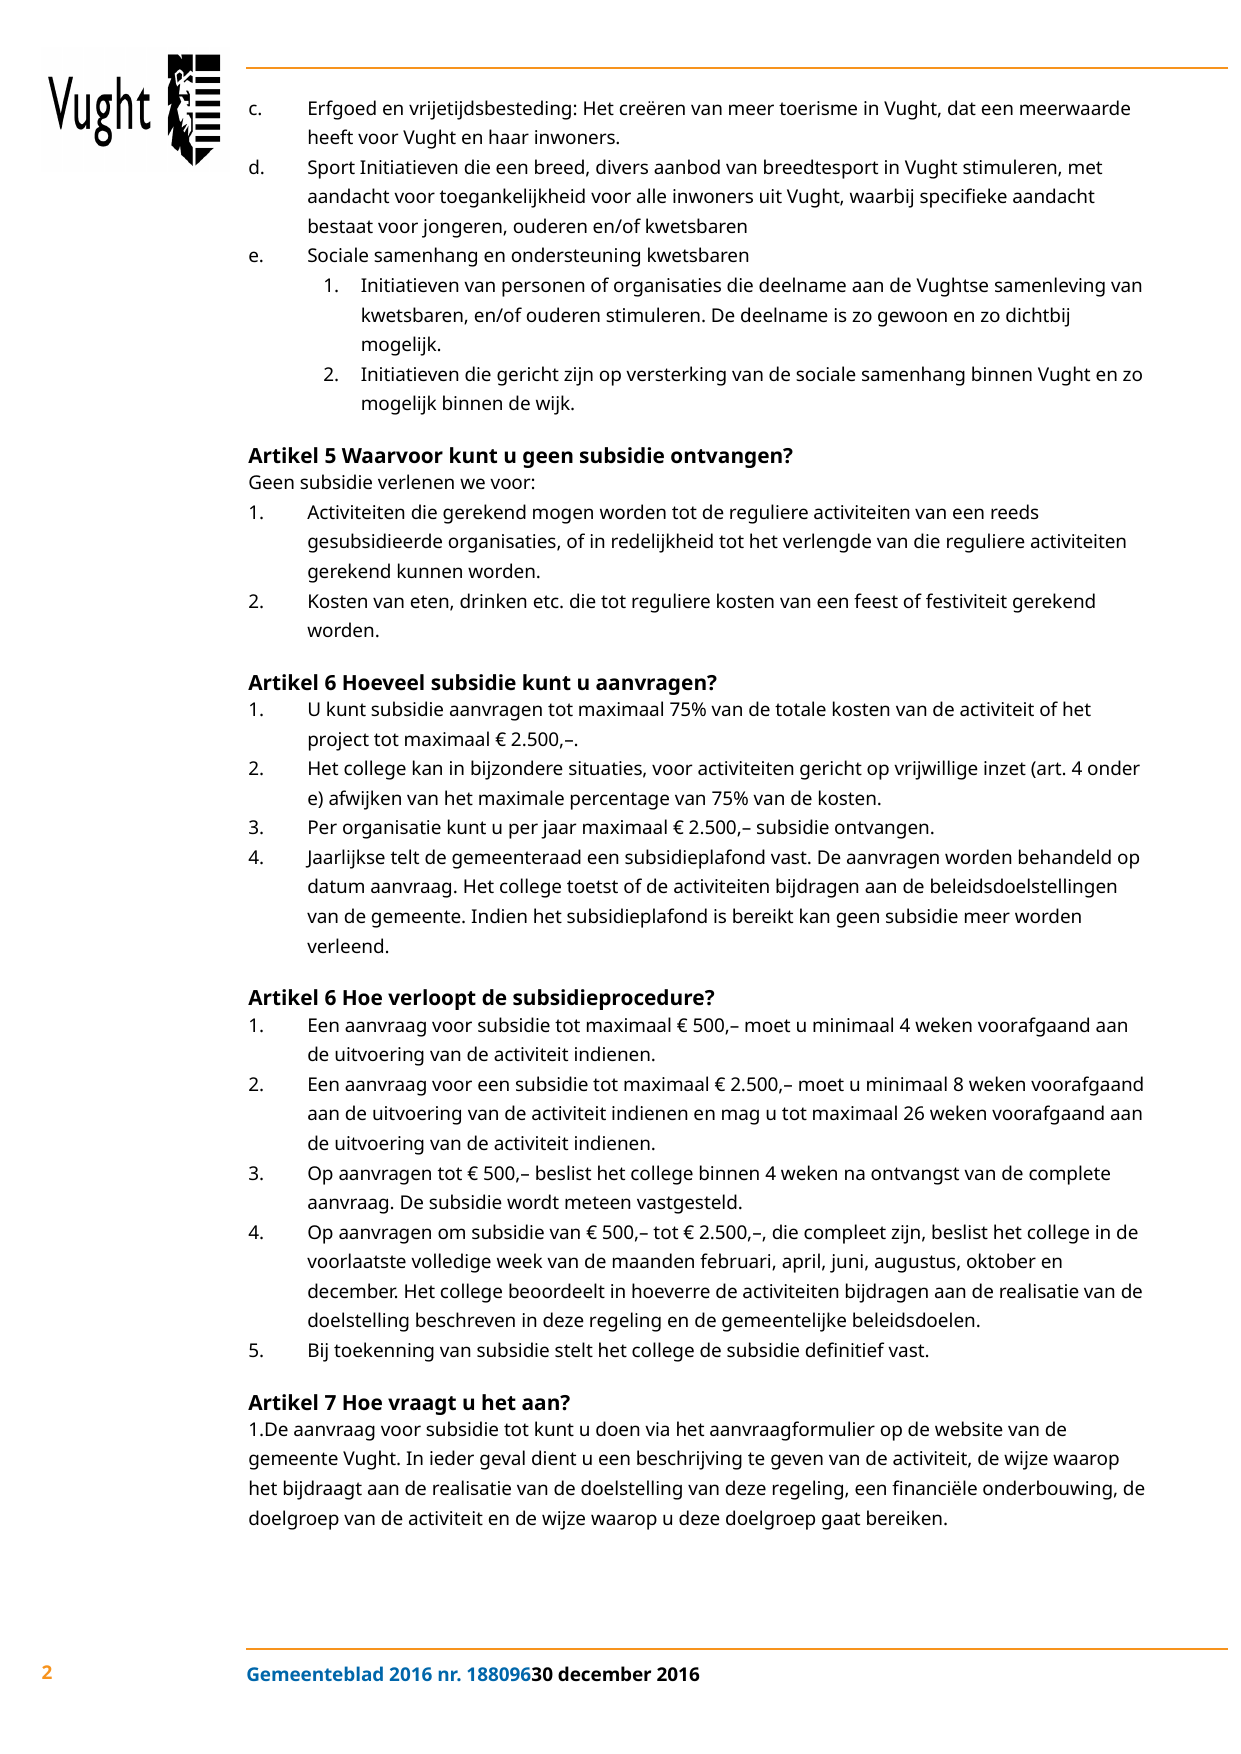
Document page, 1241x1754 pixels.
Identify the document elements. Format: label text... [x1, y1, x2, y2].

list Bij toekenning van subsidie stelt het college de subsidie definitief vast. [248, 1337, 1152, 1363]
list U kunt subsidie aanvragen tot maximaal 75% van de totale kosten van de activiteit of het project tot maximaal € 2.500,–. [248, 696, 1152, 752]
text 1.De aanvraag voor subsidie tot kunt u doen via het aanvraagformulier op de website van de gemeente Vught. In ieder geval dient u een beschrijving te geven van de activiteit, de wijze waarop het bijdraagt aan de realisatie van de doelstelling van deze regeling, een financiële onderbouwing, de doelgroep van de activiteit en de wijze waarop u deze doelgroep gaat bereiken. [248, 1416, 1152, 1531]
list Activiteiten die gerekend mogen worden tot de reguliere activiteiten van een reeds gesubsidieerde organisaties, of in redelijkheid tot het verlengde van die reguliere activiteiten gerekend kunnen worden. [248, 499, 1152, 584]
text Artikel 6 Hoe verloopt de subsidieprocedure? [248, 983, 1152, 1012]
list Sport Initiatieven die een breed, divers aanbod van breedtesport in Vught stimuleren, met aandacht voor toegankelijkheid voor alle inwoners uit Vught, waarbij specifieke aandacht bestaat voor jongeren, ouderen en/of kwetsbaren [248, 154, 1152, 239]
list Op aanvragen om subsidie van € 500,– tot € 2.500,–, die compleet zijn, beslist het college in de voorlaatste volledige week van de maanden februari, april, juni, augustus, oktober en december. Het college beoordeelt in hoeverre de activiteiten bijdragen aan de realisatie van de doelstelling beschreven in deze regeling en de gemeentelijke beleidsdoelen. [248, 1219, 1152, 1333]
list Een aanvraag voor een subsidie tot maximaal € 2.500,– moet u minimaal 8 weken voorafgaand aan de uitvoering van de activiteit indienen en mag u tot maximaal 26 weken voorafgaand aan de uitvoering van de activiteit indienen. [248, 1071, 1152, 1156]
list Per organisatie kunt u per jaar maximaal € 2.500,– subsidie ontvangen. [248, 814, 1152, 840]
text Geen subsidie verlenen we voor: [248, 469, 1152, 495]
list Erfgoed en vrijetijdsbesteding: Het creëren van meer toerisme in Vught, dat een meerwaarde heeft voor Vught en haar inwoners. [248, 95, 1152, 150]
list Een aanvraag voor subsidie tot maximaal € 500,– moet u minimaal 4 weken voorafgaand aan de uitvoering van de activiteit indienen. [248, 1012, 1152, 1067]
list Sociale samenhang en ondersteuning kwetsbaren [248, 243, 1152, 268]
picture [41, 47, 231, 172]
list Jaarlijkse telt de gemeenteraad een subsidieplafond vast. De aanvragen worden behandeld op datum aanvraag. Het college toetst of de activiteiten bijdragen aan de beleidsdoelstellingen van de gemeente. Indien het subsidieplafond is bereikt kan geen subsidie meer worden verleend. [248, 844, 1152, 959]
text Artikel 7 Hoe vraagt u het aan? [248, 1388, 1152, 1416]
list Initiatieven die gericht zijn op versterking van de sociale samenhang binnen Vught en zo mogelijk binnen de wijk. [323, 361, 1152, 416]
list Het college kan in bijzondere situaties, voor activiteiten gericht op vrijwillige inzet (art. 4 onder e) afwijken van het maximale percentage van 75% van de kosten. [248, 755, 1152, 811]
list Kosten van eten, drinken etc. die tot reguliere kosten van een feest of festiviteit gerekend worden. [248, 588, 1152, 643]
text Artikel 6 Hoeveel subsidie kunt u aanvragen? [248, 668, 1152, 696]
text Artikel 5 Waarvoor kunt u geen subsidie ontvangen? [248, 441, 1152, 469]
list Op aanvragen tot € 500,– beslist het college binnen 4 weken na ontvangst van de complete aanvraag. De subsidie wordt meteen vastgesteld. [248, 1160, 1152, 1215]
list Initiatieven van personen of organisaties die deelname aan de Vughtse samenleving van kwetsbaren, en/of ouderen stimuleren. De deelname is zo gewoon en zo dichtbij mogelijk. [323, 272, 1152, 357]
